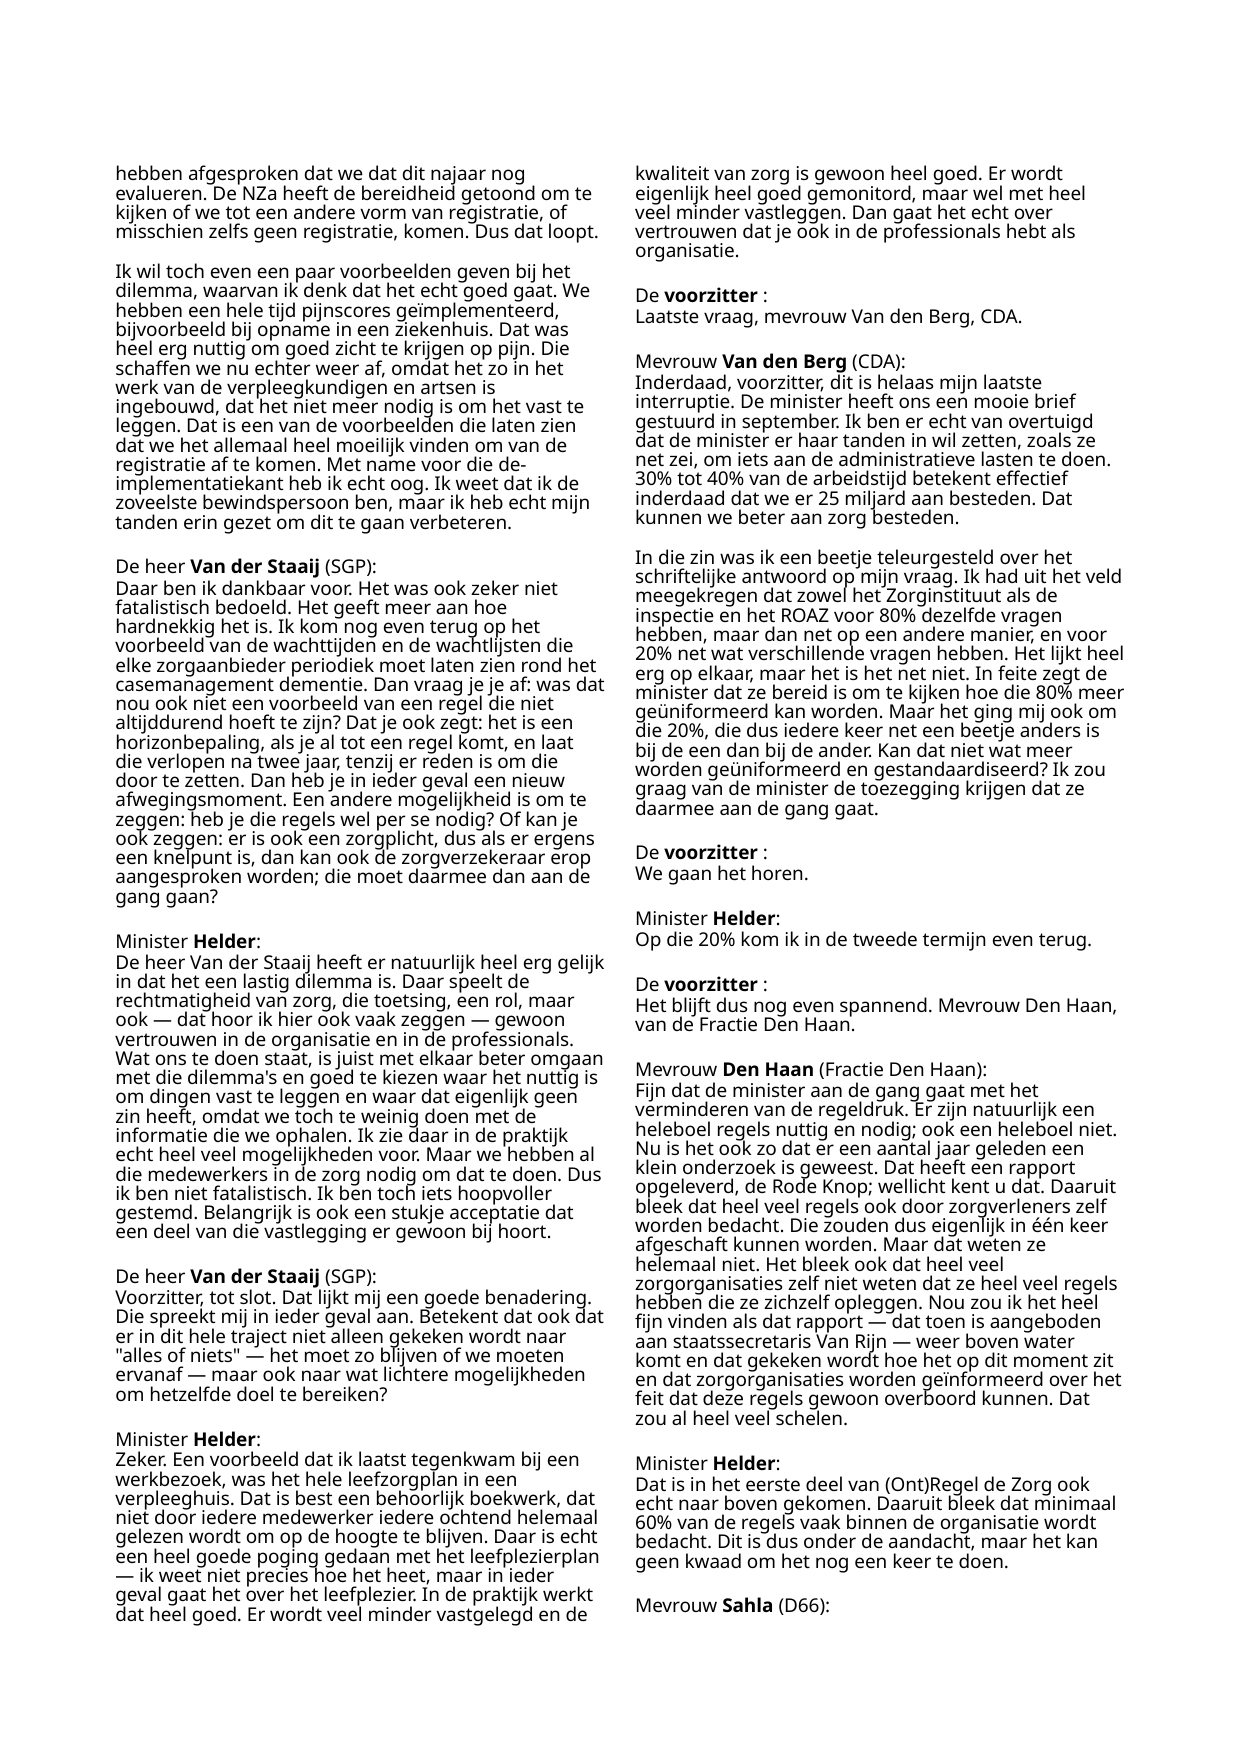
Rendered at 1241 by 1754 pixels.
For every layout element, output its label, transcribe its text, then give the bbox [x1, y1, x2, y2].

text Mevrouw Van den Berg (CDA): [635, 348, 1125, 374]
text De voorzitter : [635, 971, 1125, 997]
text We gaan het horen. [635, 865, 1125, 884]
text De voorzitter : [635, 282, 1125, 308]
text Minister Helder: [635, 905, 1125, 931]
text Minister Helder: [115, 1426, 605, 1451]
text Minister Helder: [635, 1450, 1125, 1476]
text De voorzitter : [635, 839, 1125, 865]
text kwaliteit van zorg is gewoon heel goed. Er wordt eigenlijk heel goed gemonitord, maar wel met heel veel minder vastleggen. Dan gaat het echt over vertrouwen dat je ook in de professionals hebt als organisatie. [635, 165, 1125, 262]
text De heer Van der Staaij heeft er natuurlijk heel erg gelijk in dat het een lastig dilemma is. Daar speelt de rechtmatigheid van zorg, die toetsing, een rol, maar ook — dat hoor ik hier ook vaak zeggen — gewoon vertrouwen in de organisatie en in de professionals. Wat ons te doen staat, is juist met elkaar beter omgaan met die dilemma's en goed te kiezen waar het nuttig is om dingen vast te leggen en waar dat eigenlijk geen zin heeft, omdat we toch te weinig doen met de informatie die we ophalen. Ik zie daar in de praktijk echt heel veel mogelijkheden voor. Maar we hebben al die medewerkers in de zorg nodig om dat te doen. Dus ik ben niet fatalistisch. Ik ben toch iets hoopvoller gestemd. Belangrijk is ook een stukje acceptatie dat een deel van die vastlegging er gewoon bij hoort. [115, 954, 605, 1243]
text Mevrouw Sahla (D66): [635, 1593, 1125, 1618]
text Inderdaad, voorzitter, dit is helaas mijn laatste interruptie. De minister heeft ons een mooie brief gestuurd in september. Ik ben er echt van overtuigd dat de minister er haar tanden in wil zetten, zoals ze net zei, om iets aan de administratieve lasten te doen. 30% tot 40% van de arbeidstijd betekent effectief inderdaad dat we er 25 miljard aan besteden. Dat kunnen we beter aan zorg besteden. [635, 374, 1125, 528]
text De heer Van der Staaij (SGP): [115, 1263, 605, 1289]
text Daar ben ik dankbaar voor. Het was ook zeker niet fatalistisch bedoeld. Het geeft meer aan hoe hardnekkig het is. Ik kom nog even terug op het voorbeeld van de wachttijden en de wachtlijsten die elke zorgaanbieder periodiek moet laten zien rond het casemanagement dementie. Dan vraag je je af: was dat nou ook niet een voorbeeld van een regel die niet altijddurend hoeft te zijn? Dat je ook zegt: het is een horizonbepaling, als je al tot een regel komt, en laat die verlopen na twee jaar, tenzij er reden is om die door te zetten. Dan heb je in ieder geval een nieuw afwegingsmoment. Een andere mogelijkheid is om te zeggen: heb je die regels wel per se nodig? Of kan je ook zeggen: er is ook een zorgplicht, dus als er ergens een knelpunt is, dan kan ook de zorgverzekeraar erop aangesproken worden; die moet daarmee dan aan de gang gaan? [115, 579, 605, 907]
text Fijn dat de minister aan de gang gaat met het verminderen van de regeldruk. Er zijn natuurlijk een heleboel regels nuttig en nodig; ook een heleboel niet. Nu is het ook zo dat er een aantal jaar geleden een klein onderzoek is geweest. Dat heeft een rapport opgeleverd, de Rode Knop; wellicht kent u dat. Daaruit bleek dat heel veel regels ook door zorgverleners zelf worden bedacht. Die zouden dus eigenlijk in één keer afgeschaft kunnen worden. Maar dat weten ze helemaal niet. Het bleek ook dat heel veel zorgorganisaties zelf niet weten dat ze heel veel regels hebben die ze zichzelf opleggen. Nou zou ik het heel fijn vinden als dat rapport — dat toen is aangeboden aan staatssecretaris Van Rijn — weer boven water komt en dat gekeken wordt hoe het op dit moment zit en dat zorgorganisaties worden geïnformeerd over het feit dat deze regels gewoon overboord kunnen. Dat zou al heel veel schelen. [635, 1082, 1125, 1429]
text Laatste vraag, mevrouw Van den Berg, CDA. [635, 308, 1125, 327]
text Voorzitter, tot slot. Dat lijkt mij een goede benadering. Die spreekt mij in ieder geval aan. Betekent dat ook dat er in dit hele traject niet alleen gekeken wordt naar "alles of niets" — het moet zo blijven of we moeten ervanaf — maar ook naar wat lichtere mogelijkheden om hetzelfde doel te bereiken? [115, 1289, 605, 1405]
text Mevrouw Den Haan (Fractie Den Haan): [635, 1056, 1125, 1082]
text hebben afgesproken dat we dat dit najaar nog evalueren. De NZa heeft de bereidheid getoond om te kijken of we tot een andere vorm van registratie, of misschien zelfs geen registratie, komen. Dus dat loopt. [115, 165, 605, 242]
text Dat is in het eerste deel van (Ont)Regel de Zorg ook echt naar boven gekomen. Daaruit bleek dat minimaal 60% van de regels vaak binnen de organisatie wordt bedacht. Dit is dus onder de aandacht, maar het kan geen kwaad om het nog een keer te doen. [635, 1476, 1125, 1572]
text In die zin was ik een beetje teleurgesteld over het schriftelijke antwoord op mijn vraag. Ik had uit het veld meegekregen dat zowel het Zorginstituut als de inspectie en het ROAZ voor 80% dezelfde vragen hebben, maar dan net op een andere manier, en voor 20% net wat verschillende vragen hebben. Het lijkt heel erg op elkaar, maar het is het net niet. In feite zegt de minister dat ze bereid is om te kijken hoe die 80% meer geüniformeerd kan worden. Maar het ging mij ook om die 20%, die dus iedere keer net een beetje anders is bij de een dan bij de ander. Kan dat niet wat meer worden geüniformeerd en gestandaardiseerd? Ik zou graag van de minister de toezegging krijgen dat ze daarmee aan de gang gaat. [635, 549, 1125, 819]
text Minister Helder: [115, 928, 605, 954]
text De heer Van der Staaij (SGP): [115, 554, 605, 579]
text Op die 20% kom ik in de tweede termijn even terug. [635, 931, 1125, 950]
text Ik wil toch even een paar voorbeelden geven bij het dilemma, waarvan ik denk dat het echt goed gaat. We hebben een hele tijd pijnscores geïmplementeerd, bijvoorbeeld bij opname in een ziekenhuis. Dat was heel erg nuttig om goed zicht te krijgen op pijn. Die schaffen we nu echter weer af, omdat het zo in het werk van de verpleegkundigen en artsen is ingebouwd, dat het niet meer nodig is om het vast te leggen. Dat is een van de voorbeelden die laten zien dat we het allemaal heel moeilijk vinden om van de registratie af te komen. Met name voor die de-implementatiekant heb ik echt oog. Ik weet dat ik de zoveelste bewindspersoon ben, maar ik heb echt mijn tanden erin gezet om dit te gaan verbeteren. [115, 263, 605, 533]
text Het blijft dus nog even spannend. Mevrouw Den Haan, van de Fractie Den Haan. [635, 997, 1125, 1036]
text Zeker. Een voorbeeld dat ik laatst tegenkwam bij een werkbezoek, was het hele leefzorgplan in een verpleeghuis. Dat is best een behoorlijk boekwerk, dat niet door iedere medewerker iedere ochtend helemaal gelezen wordt om op de hoogte te blijven. Daar is echt een heel goede poging gedaan met het leefplezierplan — ik weet niet precies hoe het heet, maar in ieder geval gaat het over het leefplezier. In de praktijk werkt dat heel goed. Er wordt veel minder vastgelegd en de [115, 1451, 605, 1625]
